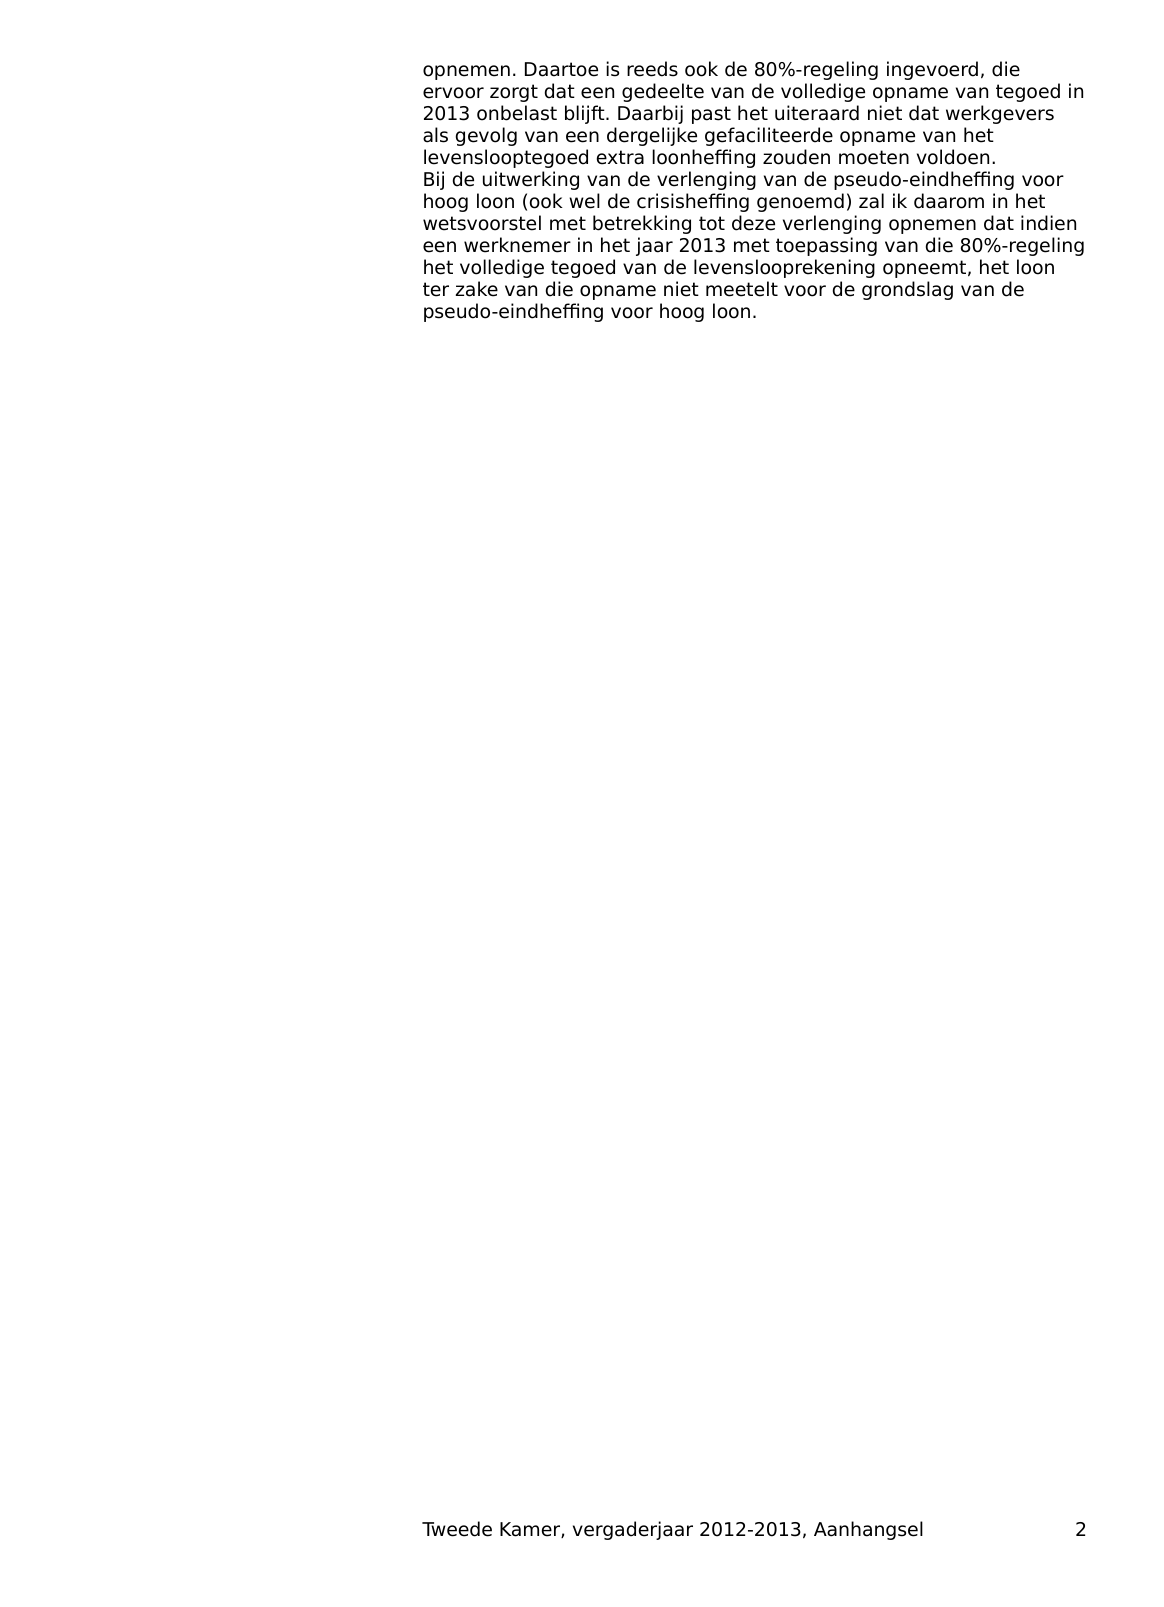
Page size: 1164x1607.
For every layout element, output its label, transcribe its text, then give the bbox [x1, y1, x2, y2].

text Bij de uitwerking van de verlenging van de pseudo-eindheffing voor hoog loon (ook wel de crisisheffing genoemd) zal ik daarom in het wetsvoorstel met betrekking tot deze verlenging opnemen dat indien een werknemer in het jaar 2013 met toepassing van die 80%-regeling het volledige tegoed van de levenslooprekening opneemt, het loon ter zake van die opname niet meetelt voor de grondslag van de pseudo-eindheffing voor hoog loon. [422, 169, 1087, 323]
text opnemen. Daartoe is reeds ook de 80%-regeling ingevoerd, die ervoor zorgt dat een gedeelte van de volledige opname van tegoed in 2013 onbelast blijft. Daarbij past het uiteraard niet dat werkgevers als gevolg van een dergelijke gefaciliteerde opname van het levenslooptegoed extra loonheffing zouden moeten voldoen. [422, 59, 1087, 169]
